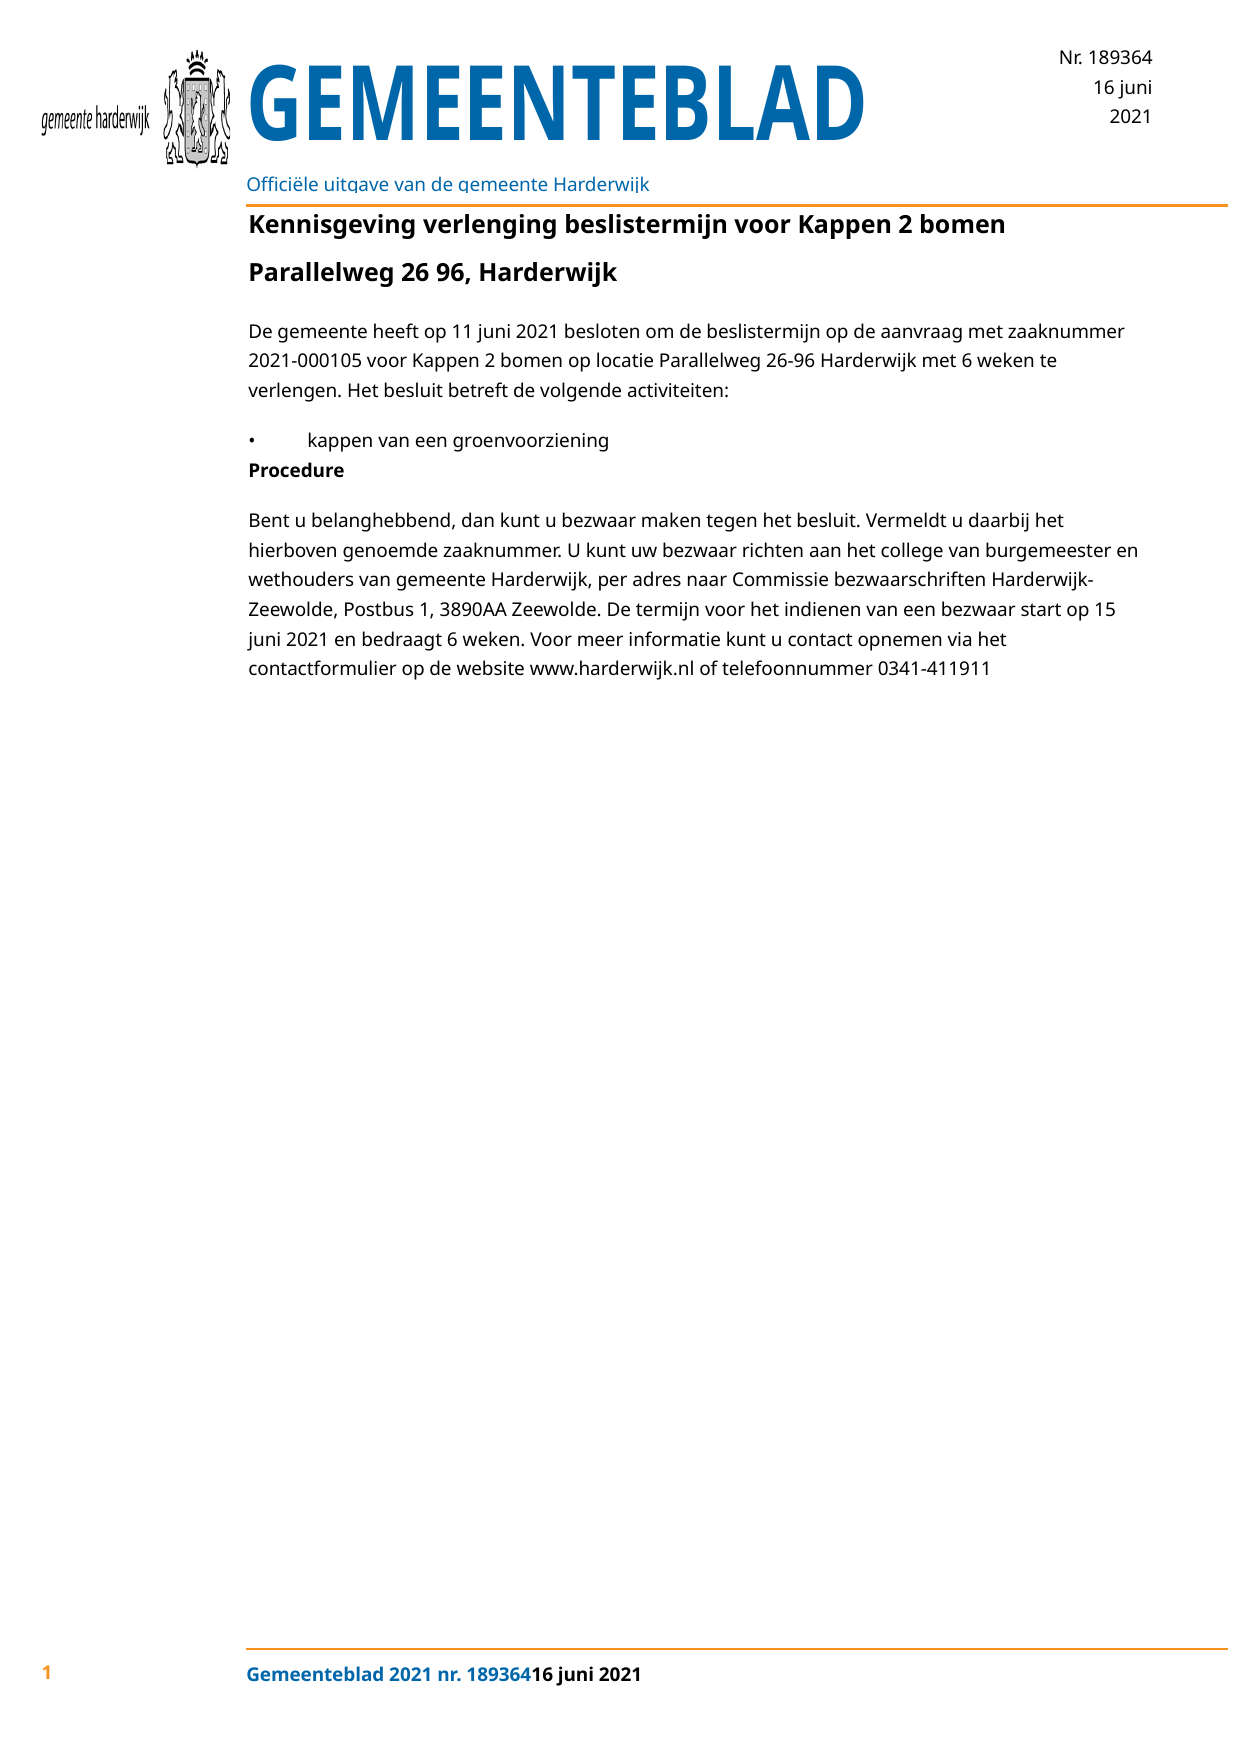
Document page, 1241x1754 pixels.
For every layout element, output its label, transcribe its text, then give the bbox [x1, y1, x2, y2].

text Procedure [248, 457, 1152, 483]
text De gemeente heeft op 11 juni 2021 besloten om de beslistermijn op de aanvraag met zaaknummer 2021-000105 voor Kappen 2 bomen op locatie Parallelweg 26-96 Harderwijk met 6 weken te verlengen. Het besluit betreft de volgende activiteiten: [248, 318, 1152, 403]
picture [41, 47, 231, 172]
text Bent u belanghebbend, dan kunt u bezwaar maken tegen het besluit. Vermeldt u daarbij het hierboven genoemde zaaknummer. U kunt uw bezwaar richten aan het college van burgemeester en wethouders van gemeente Harderwijk, per adres naar Commissie bezwaarschriften Harderwijk-Zeewolde, Postbus 1, 3890AA Zeewolde. De termijn voor het indienen van een bezwaar start op 15 juni 2021 en bedraagt 6 weken. Voor meer informatie kunt u contact opnemen via het contactformulier op de website www.harderwijk.nl of telefoonnummer 0341-411911 [248, 507, 1152, 681]
list kappen van een groenvoorziening [248, 427, 1152, 453]
text Kennisgeving verlenging beslistermijn voor Kappen 2 bomen Parallelweg 26 96, Harderwijk [248, 207, 1152, 288]
